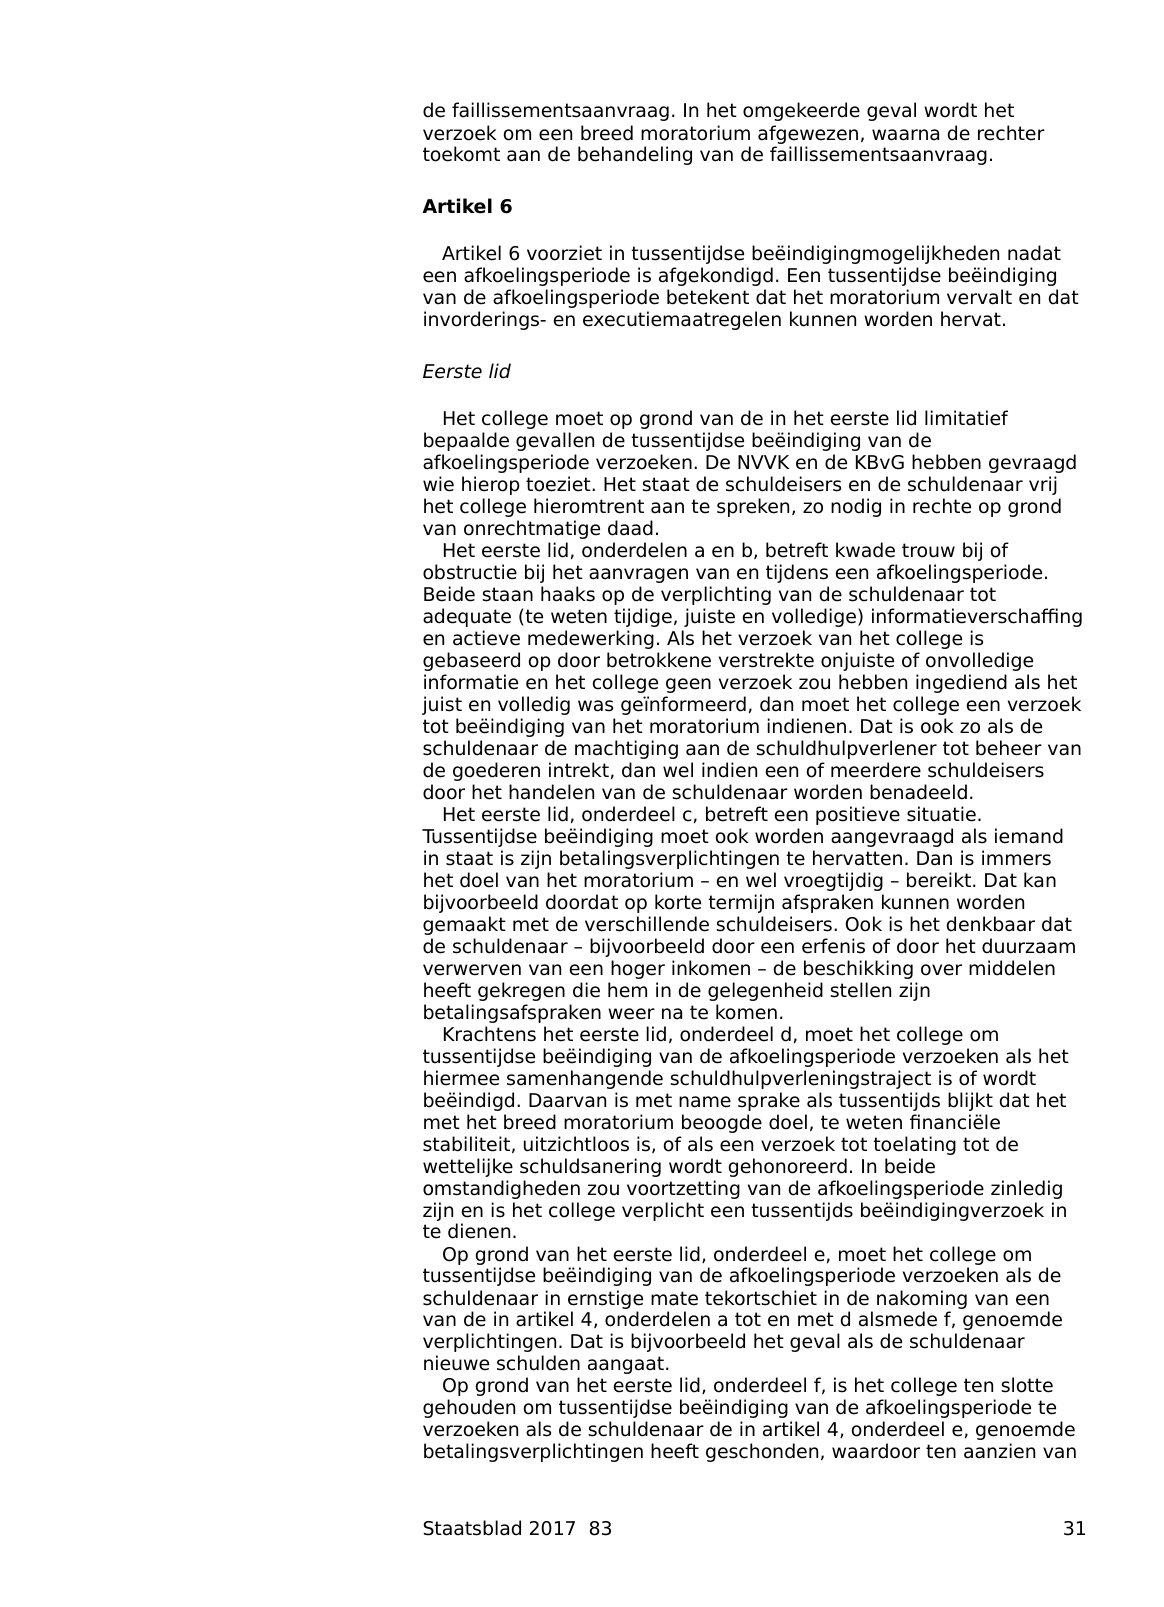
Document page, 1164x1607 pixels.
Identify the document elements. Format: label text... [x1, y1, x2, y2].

text Op grond van het eerste lid, onderdeel f, is het college ten slotte gehouden om tussentijdse beëindiging van de afkoelingsperiode te verzoeken als de schuldenaar de in artikel 4, onderdeel e, genoemde betalingsverplichtingen heeft geschonden, waardoor ten aanzien van [422, 1375, 1087, 1463]
text Het college moet op grond van de in het eerste lid limitatief bepaalde gevallen de tussentijdse beëindiging van de afkoelingsperiode verzoeken. De NVVK en de KBvG hebben gevraagd wie hierop toeziet. Het staat de schuldeisers en de schuldenaar vrij het college hieromtrent aan te spreken, zo nodig in rechte op grond van onrechtmatige daad. [422, 408, 1087, 540]
text de faillissementsaanvraag. In het omgekeerde geval wordt het verzoek om een breed moratorium afgewezen, waarna de rechter toekomt aan de behandeling van de faillissementsaanvraag. [422, 100, 1087, 166]
subtitle Artikel 6 [422, 196, 1087, 218]
text Krachtens het eerste lid, onderdeel d, moet het college om tussentijdse beëindiging van de afkoelingsperiode verzoeken als het hiermee samenhangende schuldhulpverleningstraject is of wordt beëindigd. Daarvan is met name sprake als tussentijds blijkt dat het met het breed moratorium beoogde doel, te weten financiële stabiliteit, uitzichtloos is, of als een verzoek tot toelating tot de wettelijke schuldsanering wordt gehonoreerd. In beide omstandigheden zou voortzetting van de afkoelingsperiode zinledig zijn en is het college verplicht een tussentijds beëindigingverzoek in te dienen. [422, 1024, 1087, 1243]
text Het eerste lid, onderdeel c, betreft een positieve situatie. Tussentijdse beëindiging moet ook worden aangevraagd als iemand in staat is zijn betalingsverplichtingen te hervatten. Dan is immers het doel van het moratorium – en wel vroegtijdig – bereikt. Dat kan bijvoorbeeld doordat op korte termijn afspraken kunnen worden gemaakt met de verschillende schuldeisers. Ook is het denkbaar dat de schuldenaar – bijvoorbeeld door een erfenis of door het duurzaam verwerven van een hoger inkomen – de beschikking over middelen heeft gekregen die hem in de gelegenheid stellen zijn betalingsafspraken weer na te komen. [422, 804, 1087, 1024]
text Het eerste lid, onderdelen a en b, betreft kwade trouw bij of obstructie bij het aanvragen van en tijdens een afkoelingsperiode. Beide staan haaks op de verplichting van de schuldenaar tot adequate (te weten tijdige, juiste en volledige) informatieverschaffing en actieve medewerking. Als het verzoek van het college is gebaseerd op door betrokkene verstrekte onjuiste of onvolledige informatie en het college geen verzoek zou hebben ingediend als het juist en volledig was geïnformeerd, dan moet het college een verzoek tot beëindiging van het moratorium indienen. Dat is ook zo als de schuldenaar de machtiging aan de schuldhulpverlener tot beheer van de goederen intrekt, dan wel indien een of meerdere schuldeisers door het handelen van de schuldenaar worden benadeeld. [422, 540, 1087, 804]
subtitle Eerste lid [422, 361, 1087, 383]
text Op grond van het eerste lid, onderdeel e, moet het college om tussentijdse beëindiging van de afkoelingsperiode verzoeken als de schuldenaar in ernstige mate tekortschiet in de nakoming van een van de in artikel 4, onderdelen a tot en met d alsmede f, genoemde verplichtingen. Dat is bijvoorbeeld het geval als de schuldenaar nieuwe schulden aangaat. [422, 1243, 1087, 1375]
text Artikel 6 voorziet in tussentijdse beëindigingmogelijkheden nadat een afkoelingsperiode is afgekondigd. Een tussentijdse beëindiging van de afkoelingsperiode betekent dat het moratorium vervalt en dat invorderings- en executiemaatregelen kunnen worden hervat. [422, 243, 1087, 331]
